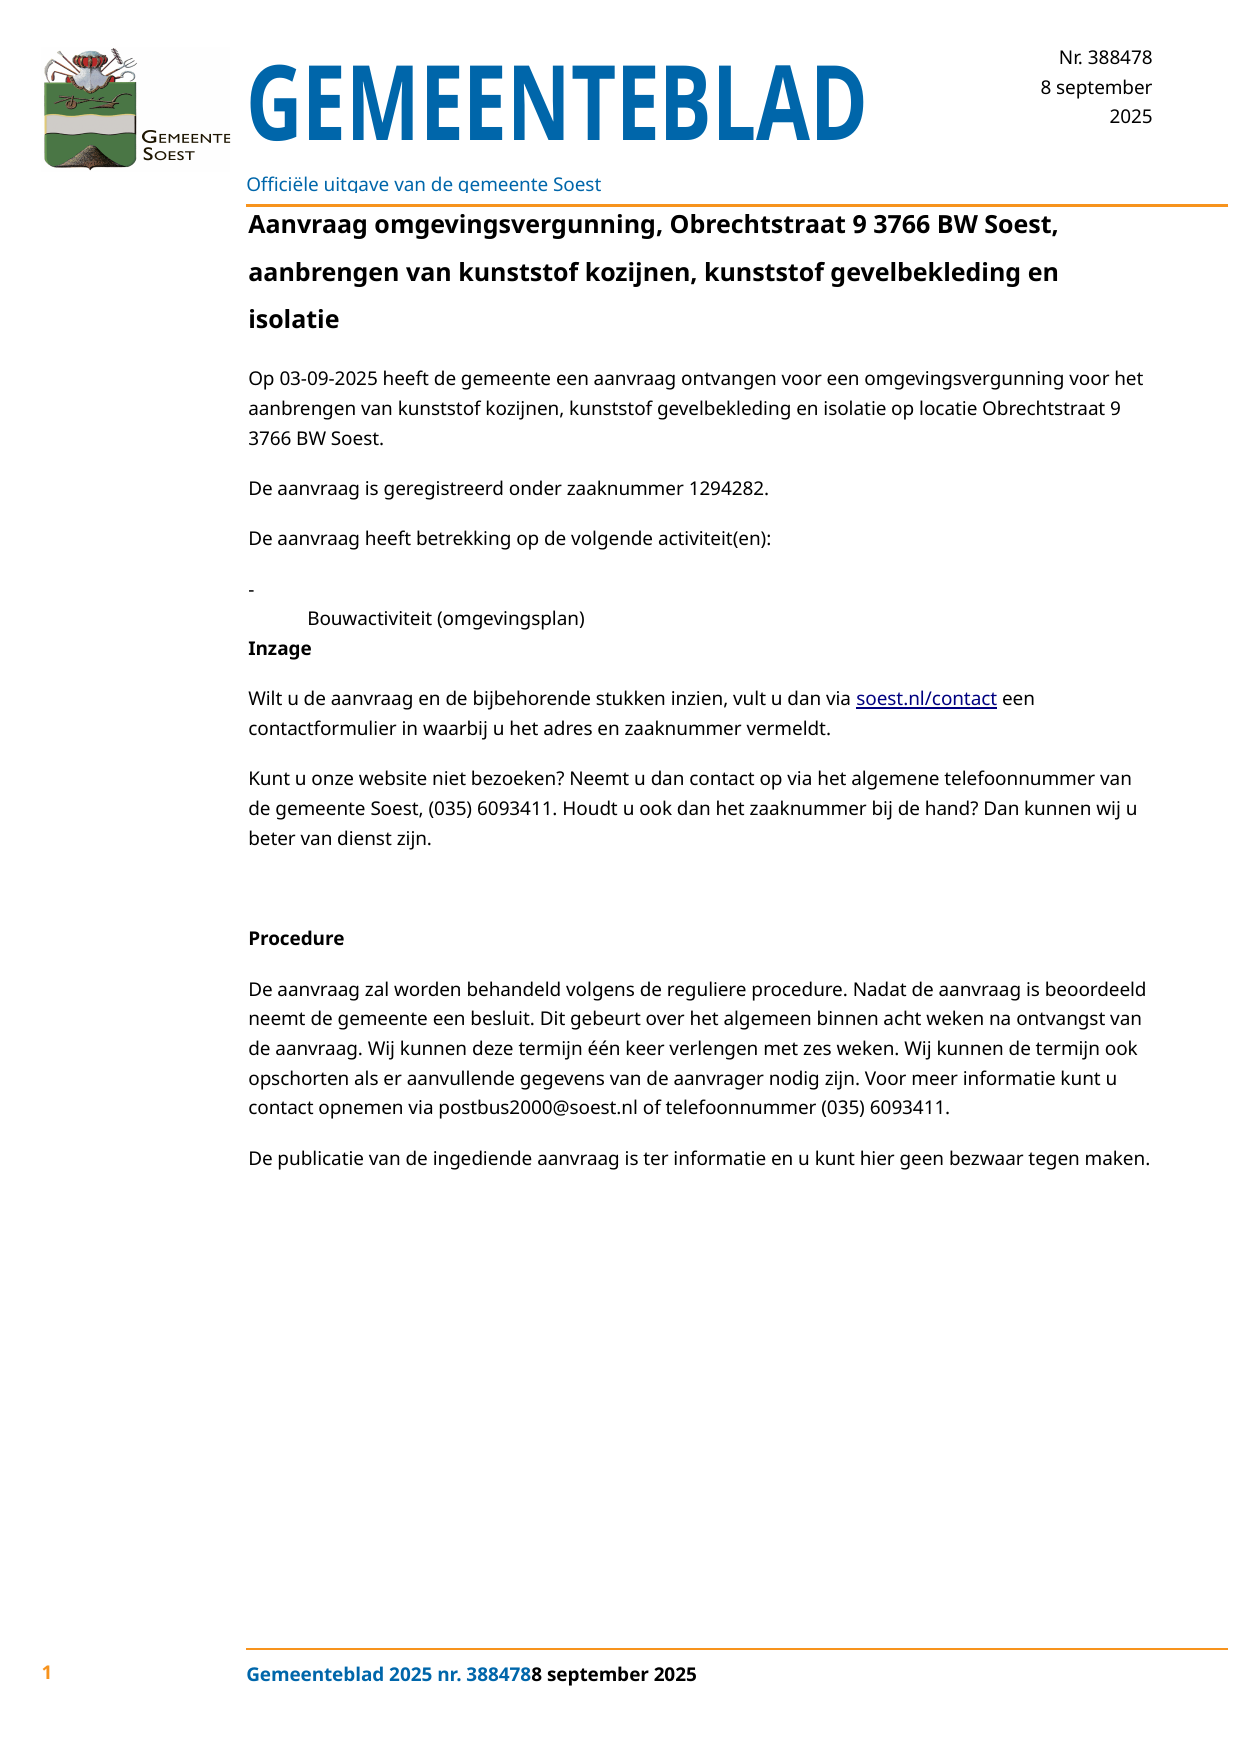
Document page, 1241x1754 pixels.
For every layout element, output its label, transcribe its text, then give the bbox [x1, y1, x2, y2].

text Inzage [248, 635, 1152, 661]
list Bouwactiviteit (omgevingsplan) [248, 606, 1152, 631]
picture [41, 47, 231, 172]
text Op 03-09-2025 heeft de gemeente een aanvraag ontvangen voor een omgevingsvergunning voor het aanbrengen van kunststof kozijnen, kunststof gevelbekleding en isolatie op locatie Obrechtstraat 9 3766 BW Soest. [248, 366, 1152, 450]
text Kunt u onze website niet bezoeken? Neemt u dan contact op via het algemene telefoonnummer van de gemeente Soest, (035) 6093411. Houdt u ook dan het zaaknummer bij de hand? Dan kunnen wij u beter van dienst zijn. [248, 766, 1152, 850]
text De aanvraag is geregistreerd onder zaaknummer 1294282. [248, 475, 1152, 501]
text De aanvraag heeft betrekking op de volgende activiteit(en): [248, 526, 1152, 551]
text Procedure [248, 926, 1152, 951]
text De publicatie van de ingediende aanvraag is ter informatie en u kunt hier geen bezwaar tegen maken. [248, 1145, 1152, 1170]
text Wilt u de aanvraag en de bijbehorende stukken inzien, vult u dan via soest.nl/contact een contactformulier in waarbij u het adres en zaaknummer vermeldt. [248, 686, 1152, 741]
text De aanvraag zal worden behandeld volgens de reguliere procedure. Nadat de aanvraag is beoordeeld neemt de gemeente een besluit. Dit gebeurt over het algemeen binnen acht weken na ontvangst van de aanvraag. Wij kunnen deze termijn één keer verlengen met zes weken. Wij kunnen de termijn ook opschorten als er aanvullende gegevens van de aanvrager nodig zijn. Voor meer informatie kunt u contact opnemen via postbus2000@soest.nl of telefoonnummer (035) 6093411. [248, 976, 1152, 1120]
text Aanvraag omgevingsvergunning, Obrechtstraat 9 3766 BW Soest, aanbrengen van kunststof kozijnen, kunststof gevelbekleding en isolatie [248, 207, 1152, 336]
